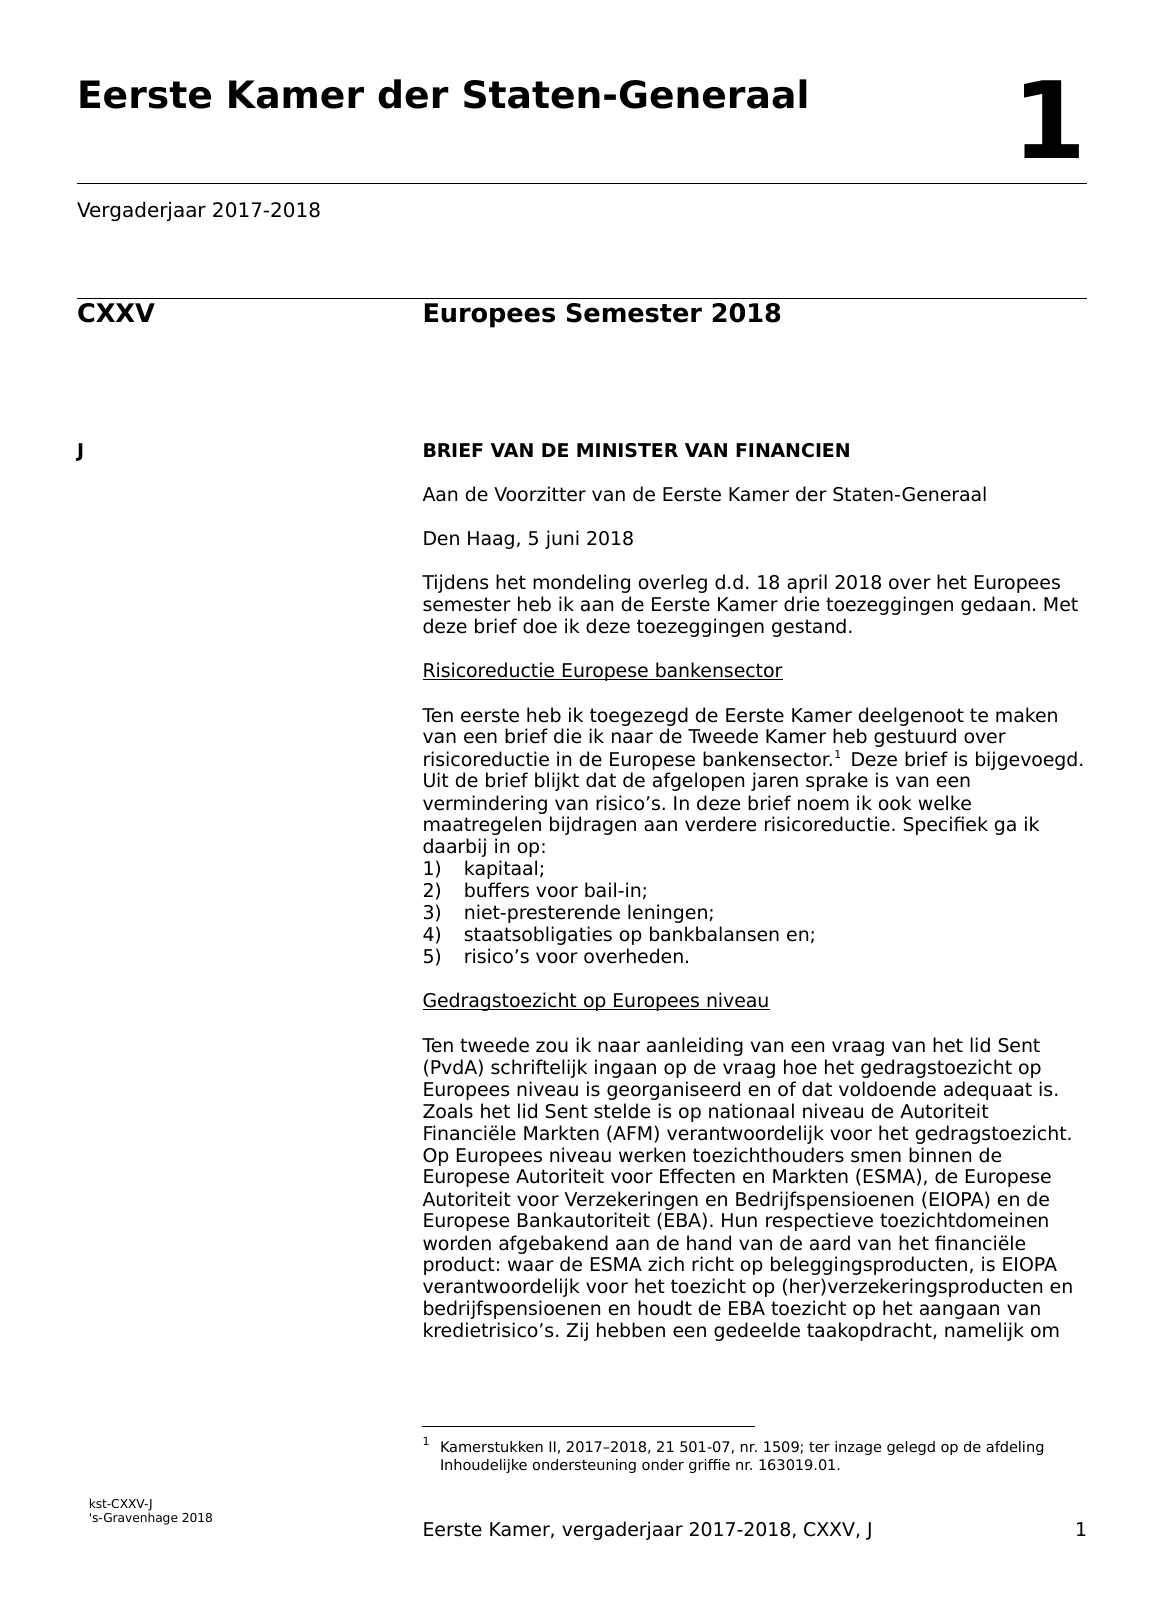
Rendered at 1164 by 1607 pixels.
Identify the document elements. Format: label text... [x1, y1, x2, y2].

text Ten eerste heb ik toegezegd de Eerste Kamer deelgenoot te maken van een brief die ik naar de Tweede Kamer heb gestuurd over risicoreductie in de Europese bankensector. Deze brief is bijgevoegd. Uit de brief blijkt dat de afgelopen jaren sprake is van een vermindering van risico’s. In deze brief noem ik ook welke maatregelen bijdragen aan verdere risicoreductie. Specifiek ga ik daarbij in op: [422, 704, 1087, 858]
subtitle Gedragstoezicht op Europees niveau [422, 990, 1087, 1012]
subtitle Risicoreductie Europese bankensector [422, 660, 1087, 682]
table_cell Vergaderjaar 2017-2018 [77, 184, 1087, 298]
text Tijdens het mondeling overleg d.d. 18 april 2018 over het Europees semester heb ik aan de Eerste Kamer drie toezeggingen gedaan. Met deze brief doe ik deze toezeggingen gestand. [422, 572, 1087, 638]
text Kamerstukken II, 2017–2018, 21 501-07, nr. 1509; ter inzage gelegd op de afdeling Inhoudelijke ondersteuning onder griffie nr. 163019.01. [422, 1435, 1087, 1474]
text Aan de Voorzitter van de Eerste Kamer der Staten-Generaal [422, 484, 1087, 506]
subtitle CXXV Europees Semester 2018 [77, 299, 1087, 329]
text 5) risico’s voor overheden. [422, 946, 1087, 968]
table_header Eerste Kamer der Staten-Generaal [77, 59, 886, 183]
text 1) kapitaal; [422, 858, 1087, 880]
table_header 1 [886, 59, 1087, 183]
text 3) niet-presterende leningen; [422, 902, 1087, 924]
text Den Haag, 5 juni 2018 [422, 528, 1087, 550]
text 4) staatsobligaties op bankbalansen en; [422, 924, 1087, 946]
text Ten tweede zou ik naar aanleiding van een vraag van het lid Sent (PvdA) schriftelijk ingaan op de vraag hoe het gedragstoezicht op Europees niveau is georganiseerd en of dat voldoende adequaat is. Zoals het lid Sent stelde is op nationaal niveau de Autoriteit Financiële Markten (AFM) verantwoordelijk voor het gedragstoezicht. Op Europees niveau werken toezichthouders smen binnen de Europese Autoriteit voor Effecten en Markten (ESMA), de Europese Autoriteit voor Verzekeringen en Bedrijfspensioenen (EIOPA) en de Europese Bankautoriteit (EBA). Hun respectieve toezichtdomeinen worden afgebakend aan de hand van de aard van het financiële product: waar de ESMA zich richt op beleggingsproducten, is EIOPA verantwoordelijk voor het toezicht op (her)verzekeringsproducten en bedrijfspensioenen en houdt de EBA toezicht op het aangaan van kredietrisico’s. Zij hebben een gedeelde taakopdracht, namelijk om [422, 1034, 1087, 1342]
text kst-CXXV-J [88, 1497, 323, 1511]
subtitle J BRIEF VAN DE MINISTER VAN FINANCIEN [77, 440, 1087, 462]
text 2) buffers voor bail-in; [422, 880, 1087, 902]
text 's-Gravenhage 2018 [88, 1511, 323, 1525]
